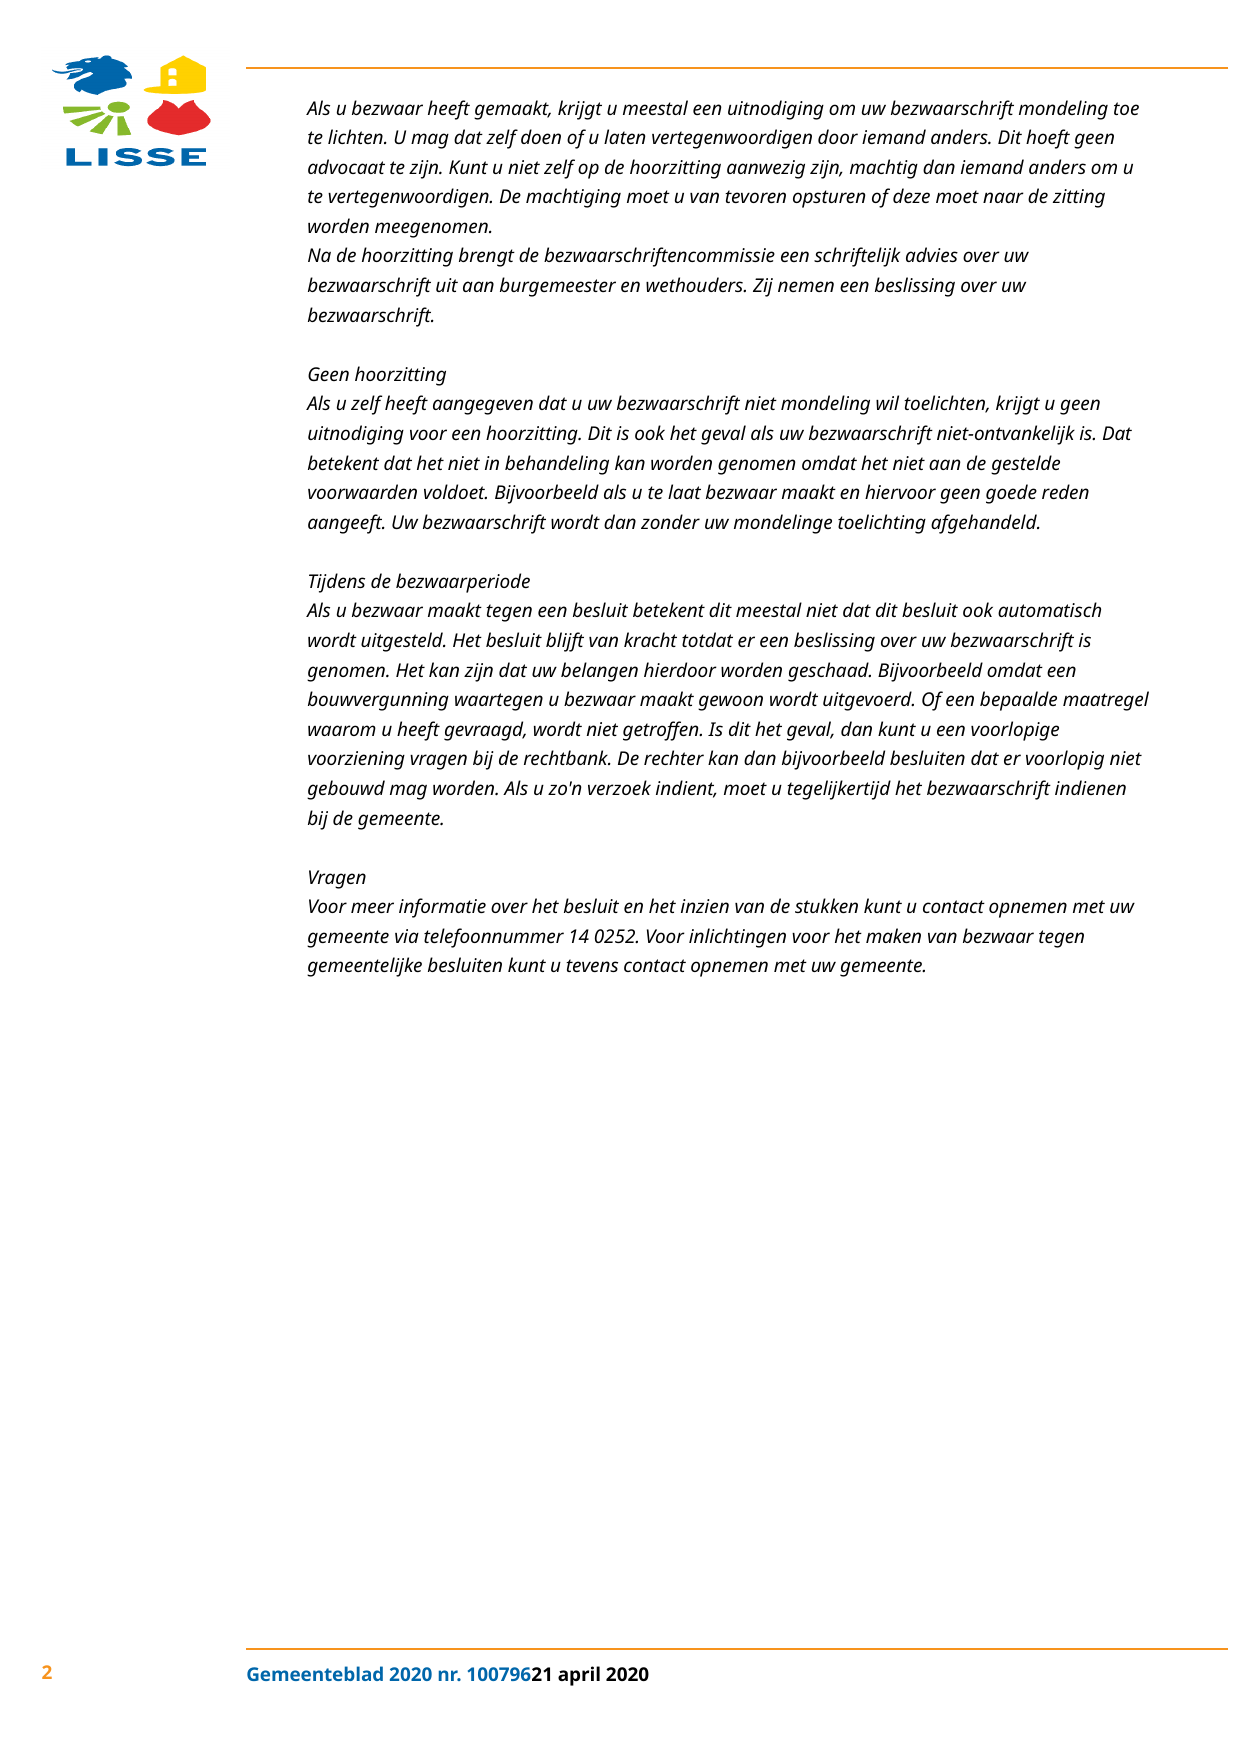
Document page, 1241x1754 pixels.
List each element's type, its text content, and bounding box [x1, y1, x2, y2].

picture [41, 47, 231, 172]
list Geen hoorzitting [248, 361, 1152, 387]
list Tijdens de bezwaarperiode [248, 568, 1152, 594]
list Als u zelf heeft aangegeven dat u uw bezwaarschrift niet mondeling wil toelichten, krijgt u geen uitnodiging voor een hoorzitting. Dit is ook het geval als uw bezwaarschrift niet-ontvankelijk is. Dat betekent dat het niet in behandeling kan worden genomen omdat het niet aan de gestelde voorwaarden voldoet. Bijvoorbeeld als u te laat bezwaar maakt en hiervoor geen goede reden aangeeft. Uw bezwaarschrift wordt dan zonder uw mondelinge toelichting afgehandeld. [248, 391, 1152, 535]
list Als u bezwaar maakt tegen een besluit betekent dit meestal niet dat dit besluit ook automatisch wordt uitgesteld. Het besluit blijft van kracht totdat er een beslissing over uw bezwaarschrift is genomen. Het kan zijn dat uw belangen hierdoor worden geschaad. Bijvoorbeeld omdat een bouwvergunning waartegen u bezwaar maakt gewoon wordt uitgevoerd. Of een bepaalde maatregel waarom u heeft gevraagd, wordt niet getroffen. Is dit het geval, dan kunt u een voorlopige voorziening vragen bij de rechtbank. De rechter kan dan bijvoorbeeld besluiten dat er voorlopig niet gebouwd mag worden. Als u zo'n verzoek indient, moet u tegelijkertijd het bezwaarschrift indienen bij de gemeente. [248, 598, 1152, 831]
list Vragen [248, 864, 1152, 890]
list Voor meer informatie over het besluit en het inzien van de stukken kunt u contact opnemen met uw gemeente via telefoonnummer 14 0252. Voor inlichtingen voor het maken van bezwaar tegen gemeentelijke besluiten kunt u tevens contact opnemen met uw gemeente. [248, 893, 1152, 978]
list Na de hoorzitting brengt de bezwaarschriftencommissie een schriftelijk advies over uw bezwaarschrift uit aan burgemeester en wethouders. Zij nemen een beslissing over uw bezwaarschrift. [248, 243, 1152, 328]
list Als u bezwaar heeft gemaakt, krijgt u meestal een uitnodiging om uw bezwaarschrift mondeling toe te lichten. U mag dat zelf doen of u laten vertegenwoordigen door iemand anders. Dit hoeft geen advocaat te zijn. Kunt u niet zelf op de hoorzitting aanwezig zijn, machtig dan iemand anders om u te vertegenwoordigen. De machtiging moet u van tevoren opsturen of deze moet naar de zitting worden meegenomen. [248, 95, 1152, 239]
